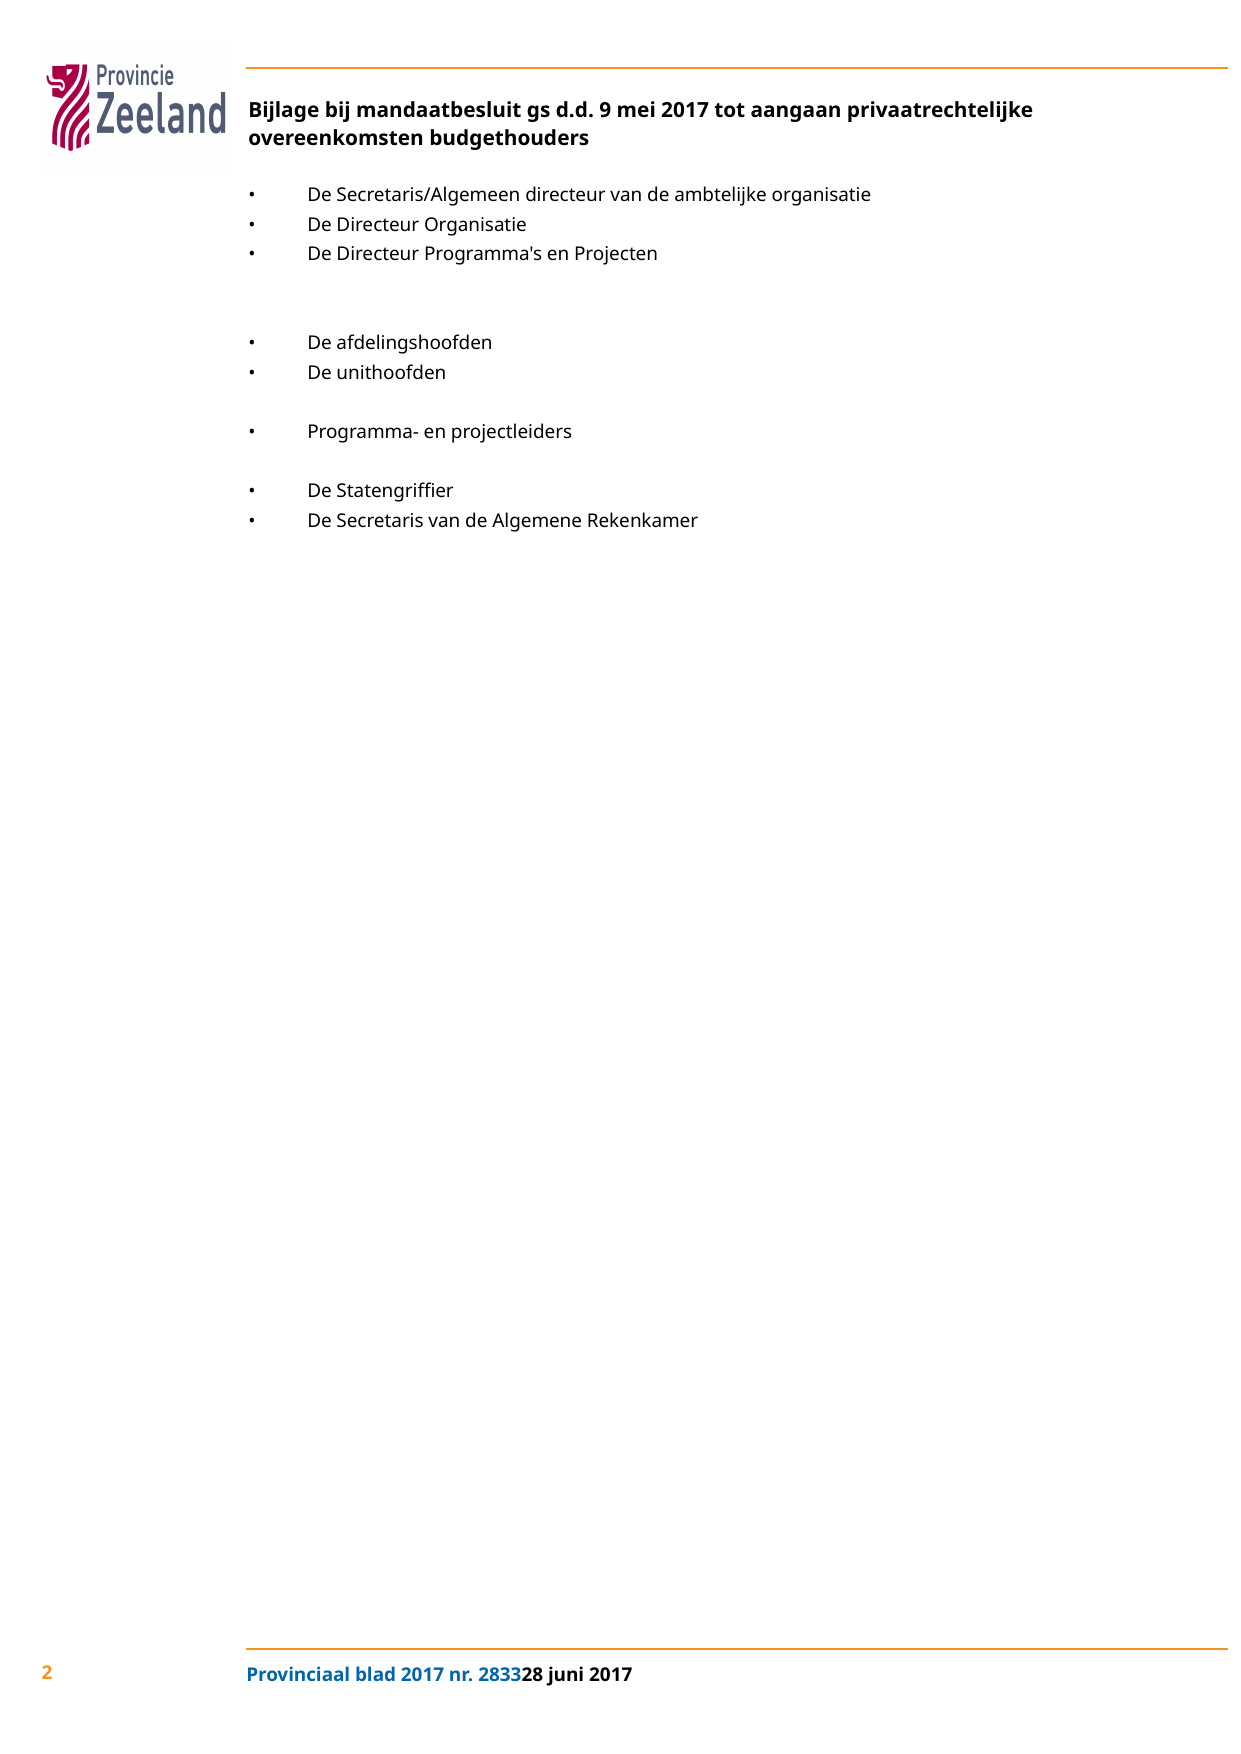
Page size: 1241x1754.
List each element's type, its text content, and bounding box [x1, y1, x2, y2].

list De Secretaris van de Algemene Rekenkamer [248, 507, 1152, 532]
list De Directeur Organisatie [248, 211, 1152, 237]
list De Directeur Programma's en Projecten [248, 241, 1152, 266]
list De Statengriffier [248, 477, 1152, 503]
picture [41, 47, 231, 172]
list Programma- en projectleiders [248, 418, 1152, 444]
list De unithoofden [248, 359, 1152, 384]
text Bijlage bij mandaatbesluit gs d.d. 9 mei 2017 tot aangaan privaatrechtelijke overeenkomsten budgethouders [248, 95, 1152, 152]
list De Secretaris/Algemeen directeur van de ambtelijke organisatie [248, 181, 1152, 207]
list De afdelingshoofden [248, 329, 1152, 355]
